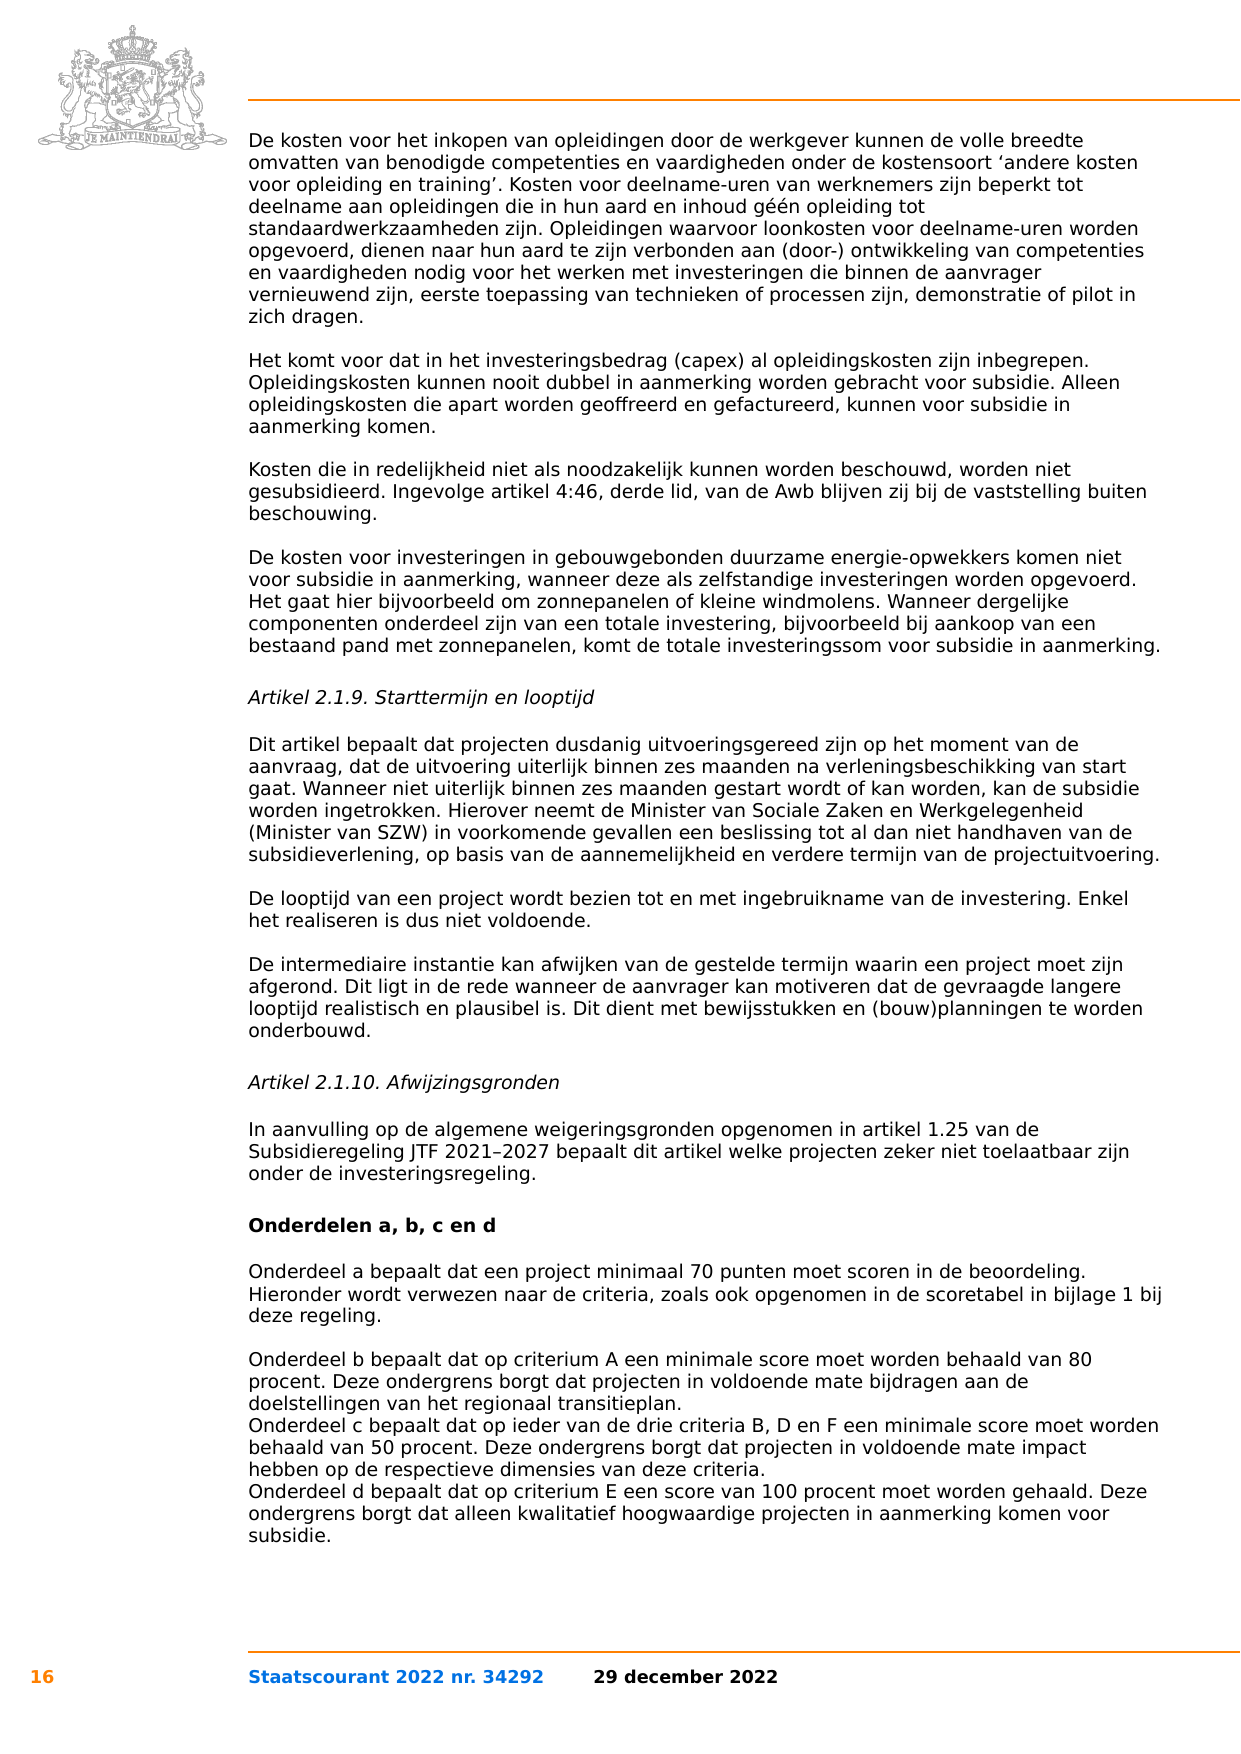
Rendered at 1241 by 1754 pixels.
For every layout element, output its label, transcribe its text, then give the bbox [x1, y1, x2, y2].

text Het komt voor dat in het investeringsbedrag (capex) al opleidingskosten zijn inbegrepen. Opleidingskosten kunnen nooit dubbel in aanmerking worden gebracht voor subsidie. Alleen opleidingskosten die apart worden geoffreerd en gefactureerd, kunnen voor subsidie in aanmerking komen. [248, 349, 1163, 437]
text Dit artikel bepaalt dat projecten dusdanig uitvoeringsgereed zijn op het moment van de aanvraag, dat de uitvoering uiterlijk binnen zes maanden na verleningsbeschikking van start gaat. Wanneer niet uiterlijk binnen zes maanden gestart wordt of kan worden, kan de subsidie worden ingetrokken. Hierover neemt de Minister van Sociale Zaken en Werkgelegenheid (Minister van SZW) in voorkomende gevallen een beslissing tot al dan niet handhaven van de subsidieverlening, op basis van de aannemelijkheid en verdere termijn van de projectuitvoering. [248, 734, 1163, 866]
text De kosten voor investeringen in gebouwgebonden duurzame energie-opwekkers komen niet voor subsidie in aanmerking, wanneer deze als zelfstandige investeringen worden opgevoerd. Het gaat hier bijvoorbeeld om zonnepanelen of kleine windmolens. Wanneer dergelijke componenten onderdeel zijn van een totale investering, bijvoorbeeld bij aankoop van een bestaand pand met zonnepanelen, komt de totale investeringssom voor subsidie in aanmerking. [248, 547, 1163, 657]
subtitle Artikel 2.1.9. Starttermijn en looptijd [248, 687, 1163, 709]
picture [38, 25, 227, 150]
text De intermediaire instantie kan afwijken van de gestelde termijn waarin een project moet zijn afgerond. Dit ligt in de rede wanneer de aanvrager kan motiveren dat de gevraagde langere looptijd realistisch en plausibel is. Dit dient met bewijsstukken en (bouw)planningen te worden onderbouwd. [248, 954, 1163, 1042]
text In aanvulling op de algemene weigeringsgronden opgenomen in artikel 1.25 van de Subsidieregeling JTF 2021–2027 bepaalt dit artikel welke projecten zeker niet toelaatbaar zijn onder de investeringsregeling. [248, 1118, 1163, 1184]
text Onderdeel a bepaalt dat een project minimaal 70 punten moet scoren in de beoordeling. Hieronder wordt verwezen naar de criteria, zoals ook opgenomen in de scoretabel in bijlage 1 bij deze regeling. [248, 1261, 1163, 1327]
text De looptijd van een project wordt bezien tot en met ingebruikname van de investering. Enkel het realiseren is dus niet voldoende. [248, 888, 1163, 932]
subtitle Artikel 2.1.10. Afwijzingsgronden [248, 1072, 1163, 1093]
text Onderdeel c bepaalt dat op ieder van de drie criteria B, D en F een minimale score moet worden behaald van 50 procent. Deze ondergrens borgt dat projecten in voldoende mate impact hebben op de respectieve dimensies van deze criteria. [248, 1415, 1163, 1481]
text Kosten die in redelijkheid niet als noodzakelijk kunnen worden beschouwd, worden niet gesubsidieerd. Ingevolge artikel 4:46, derde lid, van de Awb blijven zij bij de vaststelling buiten beschouwing. [248, 459, 1163, 525]
text Onderdeel d bepaalt dat op criterium E een score van 100 procent moet worden gehaald. Deze ondergrens borgt dat alleen kwalitatief hoogwaardige projecten in aanmerking komen voor subsidie. [248, 1481, 1163, 1547]
text De kosten voor het inkopen van opleidingen door de werkgever kunnen de volle breedte omvatten van benodigde competenties en vaardigheden onder de kostensoort ‘andere kosten voor opleiding en training’. Kosten voor deelname-uren van werknemers zijn beperkt tot deelname aan opleidingen die in hun aard en inhoud géén opleiding tot standaardwerkzaamheden zijn. Opleidingen waarvoor loonkosten voor deelname-uren worden opgevoerd, dienen naar hun aard te zijn verbonden aan (door-) ontwikkeling van competenties en vaardigheden nodig voor het werken met investeringen die binnen de aanvrager vernieuwend zijn, eerste toepassing van technieken of processen zijn, demonstratie of pilot in zich dragen. [248, 130, 1163, 328]
subtitle Onderdelen a, b, c en d [248, 1214, 1163, 1236]
text Onderdeel b bepaalt dat op criterium A een minimale score moet worden behaald van 80 procent. Deze ondergrens borgt dat projecten in voldoende mate bijdragen aan de doelstellingen van het regionaal transitieplan. [248, 1349, 1163, 1415]
